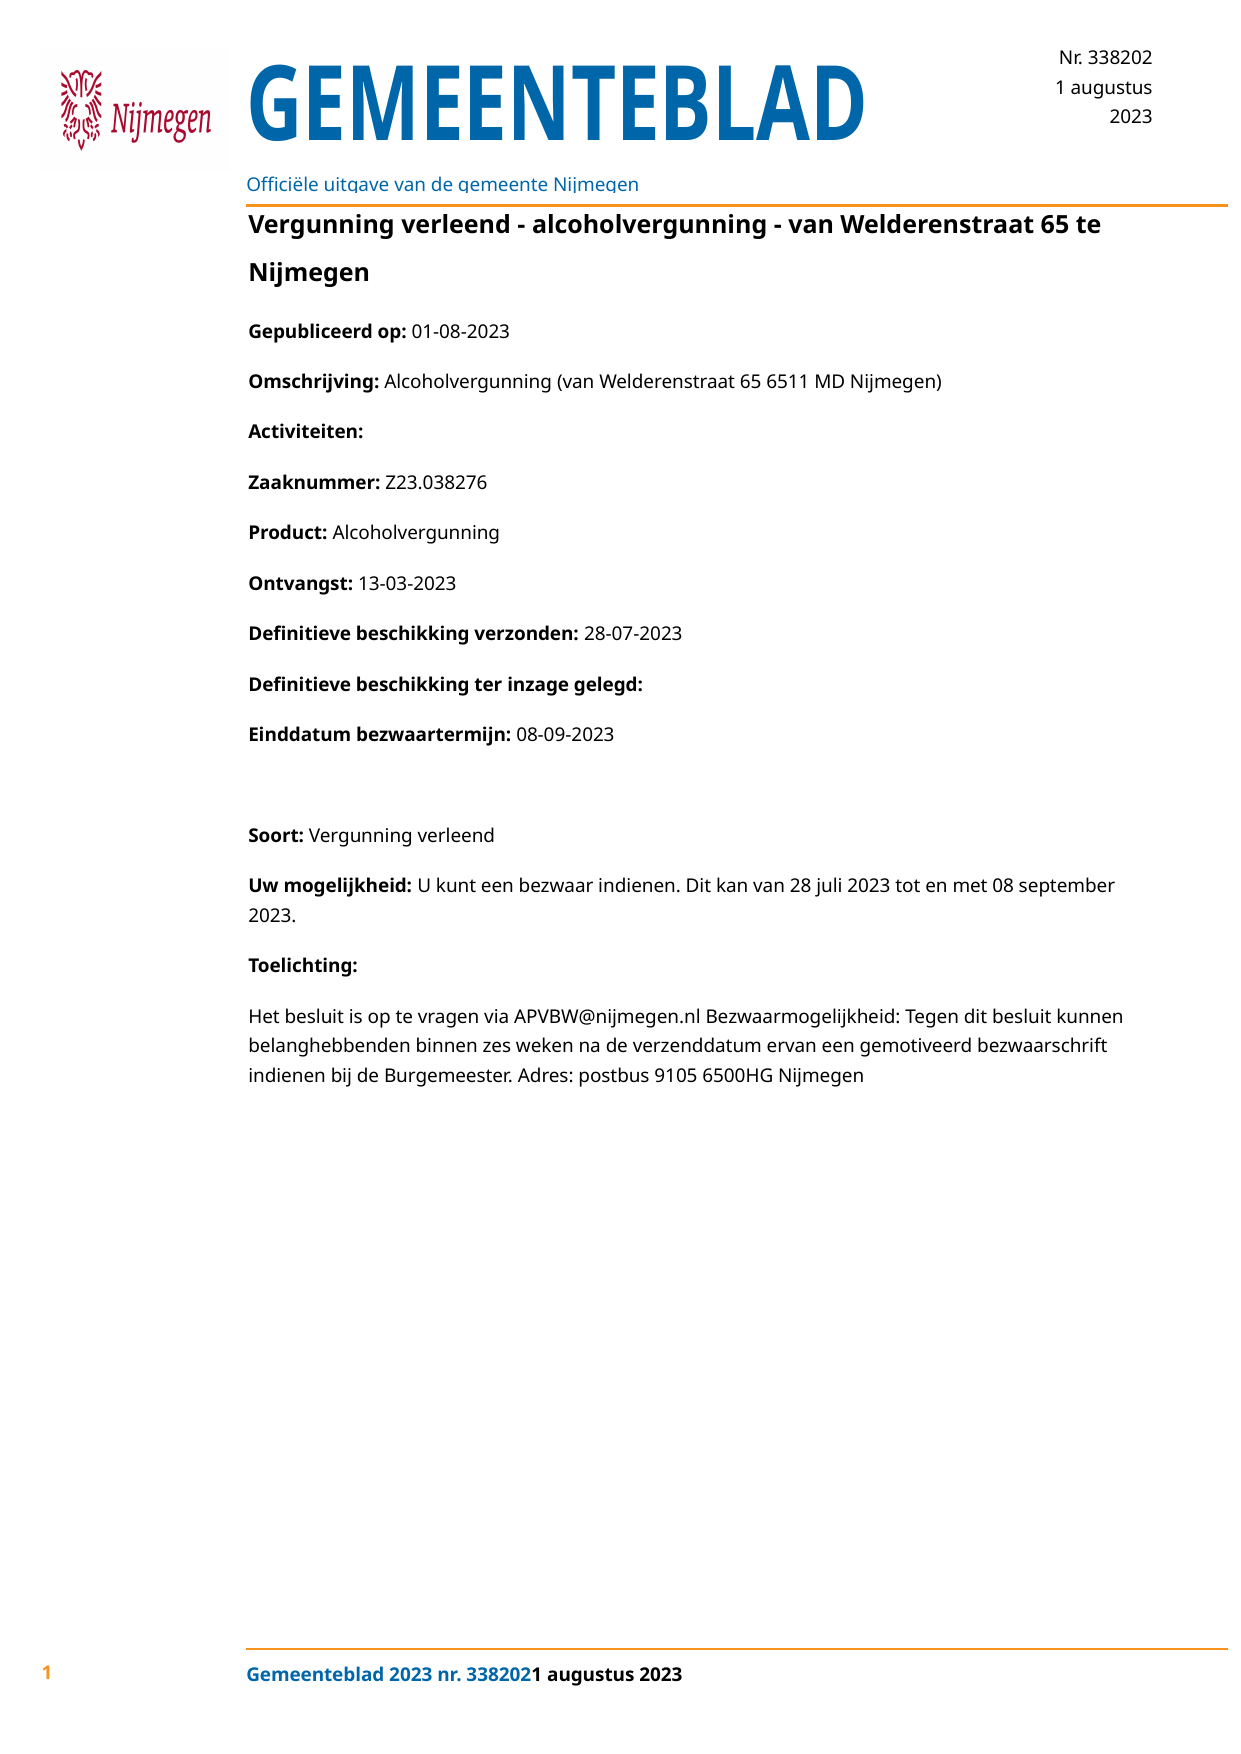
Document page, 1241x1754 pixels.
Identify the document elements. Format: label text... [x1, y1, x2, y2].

text Einddatum bezwaartermijn: 08-09-2023 [248, 721, 1152, 747]
text Gepubliceerd op: 01-08-2023 [248, 318, 1152, 344]
text Soort: Vergunning verleend [248, 822, 1152, 848]
text Activiteiten: [248, 419, 1152, 444]
text Toelichting: [248, 952, 1152, 978]
text Ontvangst: 13-03-2023 [248, 570, 1152, 596]
text Vergunning verleend - alcoholvergunning - van Welderenstraat 65 te Nijmegen [248, 207, 1152, 288]
text Product: Alcoholvergunning [248, 519, 1152, 545]
text Definitieve beschikking ter inzage gelegd: [248, 671, 1152, 697]
text Uw mogelijkheid: U kunt een bezwaar indienen. Dit kan van 28 juli 2023 tot en met 08 september 2023. [248, 872, 1152, 928]
text Omschrijving: Alcoholvergunning (van Welderenstraat 65 6511 MD Nijmegen) [248, 368, 1152, 394]
picture [41, 47, 231, 172]
text Zaaknummer: Z23.038276 [248, 469, 1152, 495]
text Definitieve beschikking verzonden: 28-07-2023 [248, 620, 1152, 646]
text Het besluit is op te vragen via APVBW@nijmegen.nl Bezwaarmogelijkheid: Tegen dit besluit kunnen belanghebbenden binnen zes weken na de verzenddatum ervan een gemotiveerd bezwaarschrift indienen bij de Burgemeester. Adres: postbus 9105 6500HG Nijmegen [248, 1003, 1152, 1088]
